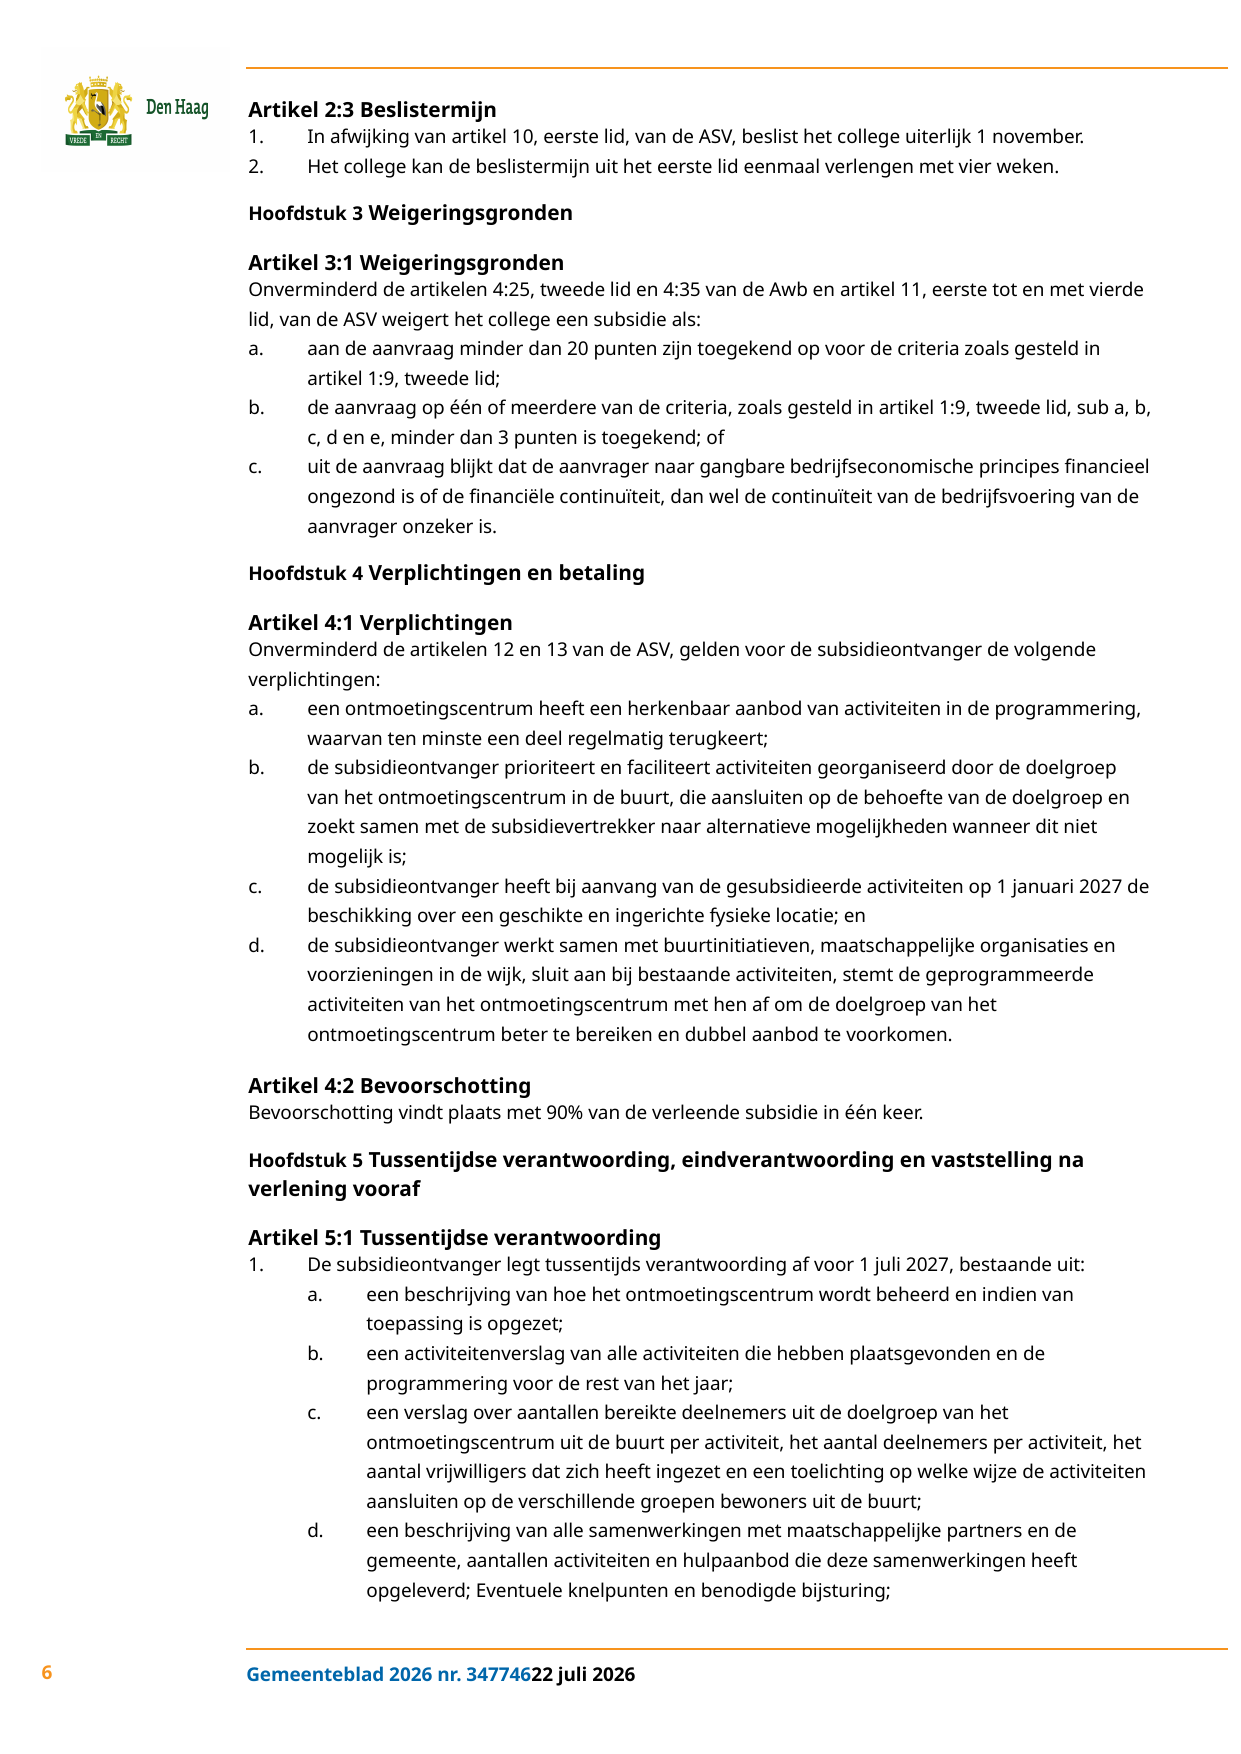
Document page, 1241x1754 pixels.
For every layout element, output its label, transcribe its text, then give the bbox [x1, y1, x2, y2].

text Onverminderd de artikelen 12 en 13 van de ASV, gelden voor de subsidieontvanger de volgende verplichtingen: [248, 636, 1152, 691]
list de aanvraag op één of meerdere van de criteria, zoals gesteld in artikel 1:9, tweede lid, sub a, b, c, d en e, minder dan 3 punten is toegekend; of [248, 394, 1152, 450]
list Het college kan de beslistermijn uit het eerste lid eenmaal verlengen met vier weken. [248, 153, 1152, 178]
list de subsidieontvanger prioriteert en faciliteert activiteiten georganiseerd door de doelgroep van het ontmoetingscentrum in de buurt, die aansluiten op de behoefte van de doelgroep en zoekt samen met de subsidievertrekker naar alternatieve mogelijkheden wanneer dit niet mogelijk is; [248, 754, 1152, 869]
text Artikel 4:1 Verplichtingen [248, 608, 1152, 636]
list een verslag over aantallen bereikte deelnemers uit de doelgroep van het ontmoetingscentrum uit de buurt per activiteit, het aantal deelnemers per activiteit, het aantal vrijwilligers dat zich heeft ingezet en een toelichting op welke wijze de activiteiten aansluiten op de verschillende groepen bewoners uit de buurt; [307, 1399, 1152, 1514]
list uit de aanvraag blijkt dat de aanvrager naar gangbare bedrijfseconomische principes financieel ongezond is of de financiële continuïteit, dan wel de continuïteit van de bedrijfsvoering van de aanvrager onzeker is. [248, 454, 1152, 538]
picture [41, 47, 231, 172]
list een ontmoetingscentrum heeft een herkenbaar aanbod van activiteiten in de programmering, waarvan ten minste een deel regelmatig terugkeert; [248, 695, 1152, 751]
list een activiteitenverslag van alle activiteiten die hebben plaatsgevonden en de programmering voor de rest van het jaar; [307, 1340, 1152, 1395]
list een beschrijving van hoe het ontmoetingscentrum wordt beheerd en indien van toepassing is opgezet; [307, 1281, 1152, 1336]
text Artikel 3:1 Weigeringsgronden [248, 248, 1152, 276]
text Artikel 2:3 Beslistermijn [248, 95, 1152, 123]
text Artikel 5:1 Tussentijdse verantwoording [248, 1223, 1152, 1251]
list aan de aanvraag minder dan 20 punten zijn toegekend op voor de criteria zoals gesteld in artikel 1:9, tweede lid; [248, 335, 1152, 391]
list een beschrijving van alle samenwerkingen met maatschappelijke partners en de gemeente, aantallen activiteiten en hulpaanbod die deze samenwerkingen heeft opgeleverd; Eventuele knelpunten en benodigde bijsturing; [307, 1518, 1152, 1602]
text Hoofdstuk 3 Weigeringsgronden [248, 198, 1152, 227]
text Hoofdstuk 4 Verplichtingen en betaling [248, 558, 1152, 587]
list De subsidieontvanger legt tussentijds verantwoording af voor 1 juli 2027, bestaande uit: [248, 1251, 1152, 1277]
text Artikel 4:2 Bevoorschotting [248, 1071, 1152, 1099]
text Onverminderd de artikelen 4:25, tweede lid en 4:35 van de Awb en artikel 11, eerste tot en met vierde lid, van de ASV weigert het college een subsidie als: [248, 276, 1152, 331]
list In afwijking van artikel 10, eerste lid, van de ASV, beslist het college uiterlijk 1 november. [248, 123, 1152, 149]
text Hoofdstuk 5 Tussentijdse verantwoording, eindverantwoording en vaststelling na verlening vooraf [248, 1145, 1152, 1202]
list de subsidieontvanger werkt samen met buurtinitiatieven, maatschappelijke organisaties en voorzieningen in de wijk, sluit aan bij bestaande activiteiten, stemt de geprogrammeerde activiteiten van het ontmoetingscentrum met hen af om de doelgroep van het ontmoetingscentrum beter te bereiken en dubbel aanbod te voorkomen. [248, 932, 1152, 1046]
text Bevoorschotting vindt plaats met 90% van de verleende subsidie in één keer. [248, 1099, 1152, 1125]
list de subsidieontvanger heeft bij aanvang van de gesubsidieerde activiteiten op 1 januari 2027 de beschikking over een geschikte en ingerichte fysieke locatie; en [248, 873, 1152, 928]
